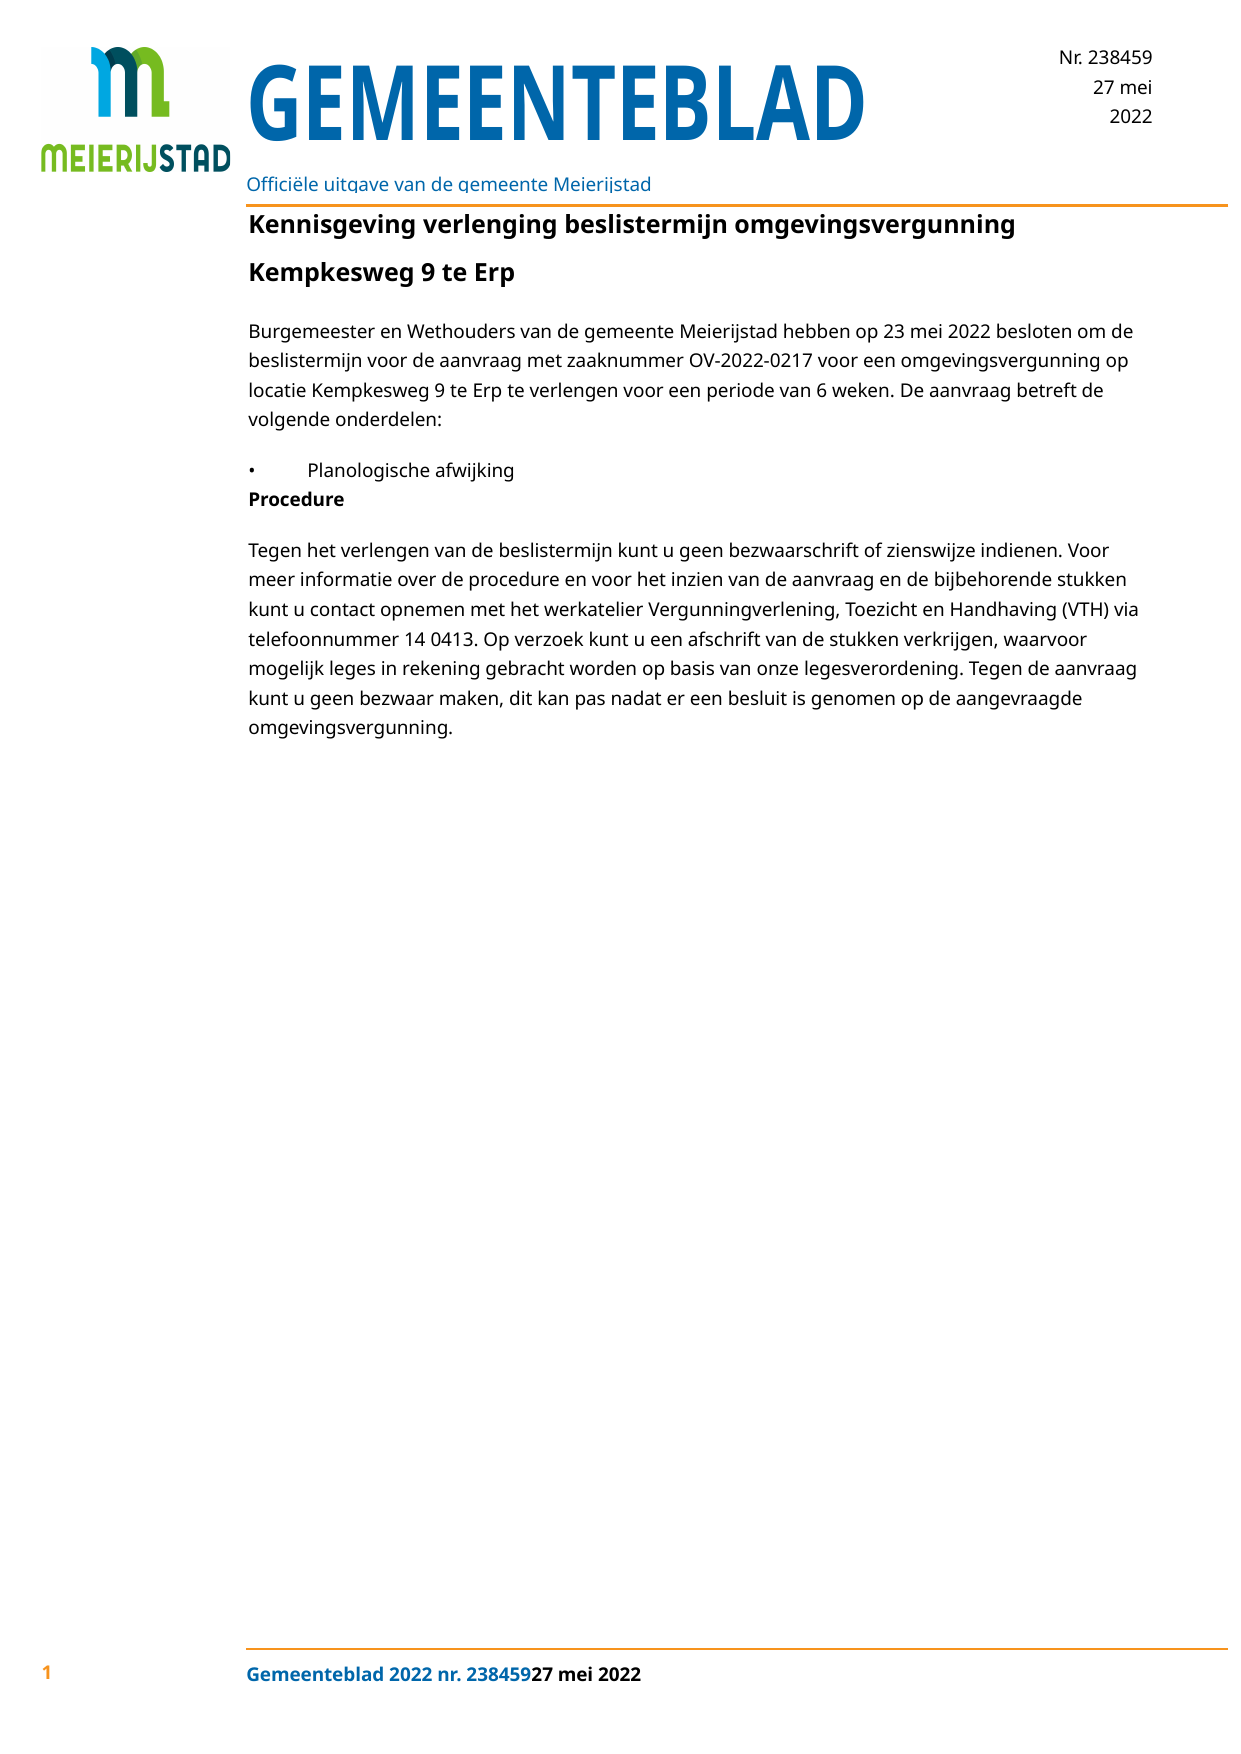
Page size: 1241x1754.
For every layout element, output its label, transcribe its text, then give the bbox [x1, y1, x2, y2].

picture [41, 47, 231, 172]
text Burgemeester en Wethouders van de gemeente Meierijstad hebben op 23 mei 2022 besloten om de beslistermijn voor de aanvraag met zaaknummer OV-2022-0217 voor een omgevingsvergunning op locatie Kempkesweg 9 te Erp te verlengen voor een periode van 6 weken. De aanvraag betreft de volgende onderdelen: [248, 318, 1152, 432]
text Kennisgeving verlenging beslistermijn omgevingsvergunning Kempkesweg 9 te Erp [248, 207, 1152, 288]
list Planologische afwijking [248, 457, 1152, 483]
text Tegen het verlengen van de beslistermijn kunt u geen bezwaarschrift of zienswijze indienen. Voor meer informatie over de procedure en voor het inzien van de aanvraag en de bijbehorende stukken kunt u contact opnemen met het werkatelier Vergunningverlening, Toezicht en Handhaving (VTH) via telefoonnummer 14 0413. Op verzoek kunt u een afschrift van de stukken verkrijgen, waarvoor mogelijk leges in rekening gebracht worden op basis van onze legesverordening. Tegen de aanvraag kunt u geen bezwaar maken, dit kan pas nadat er een besluit is genomen op de aangevraagde omgevingsvergunning. [248, 537, 1152, 740]
text Procedure [248, 487, 1152, 512]
